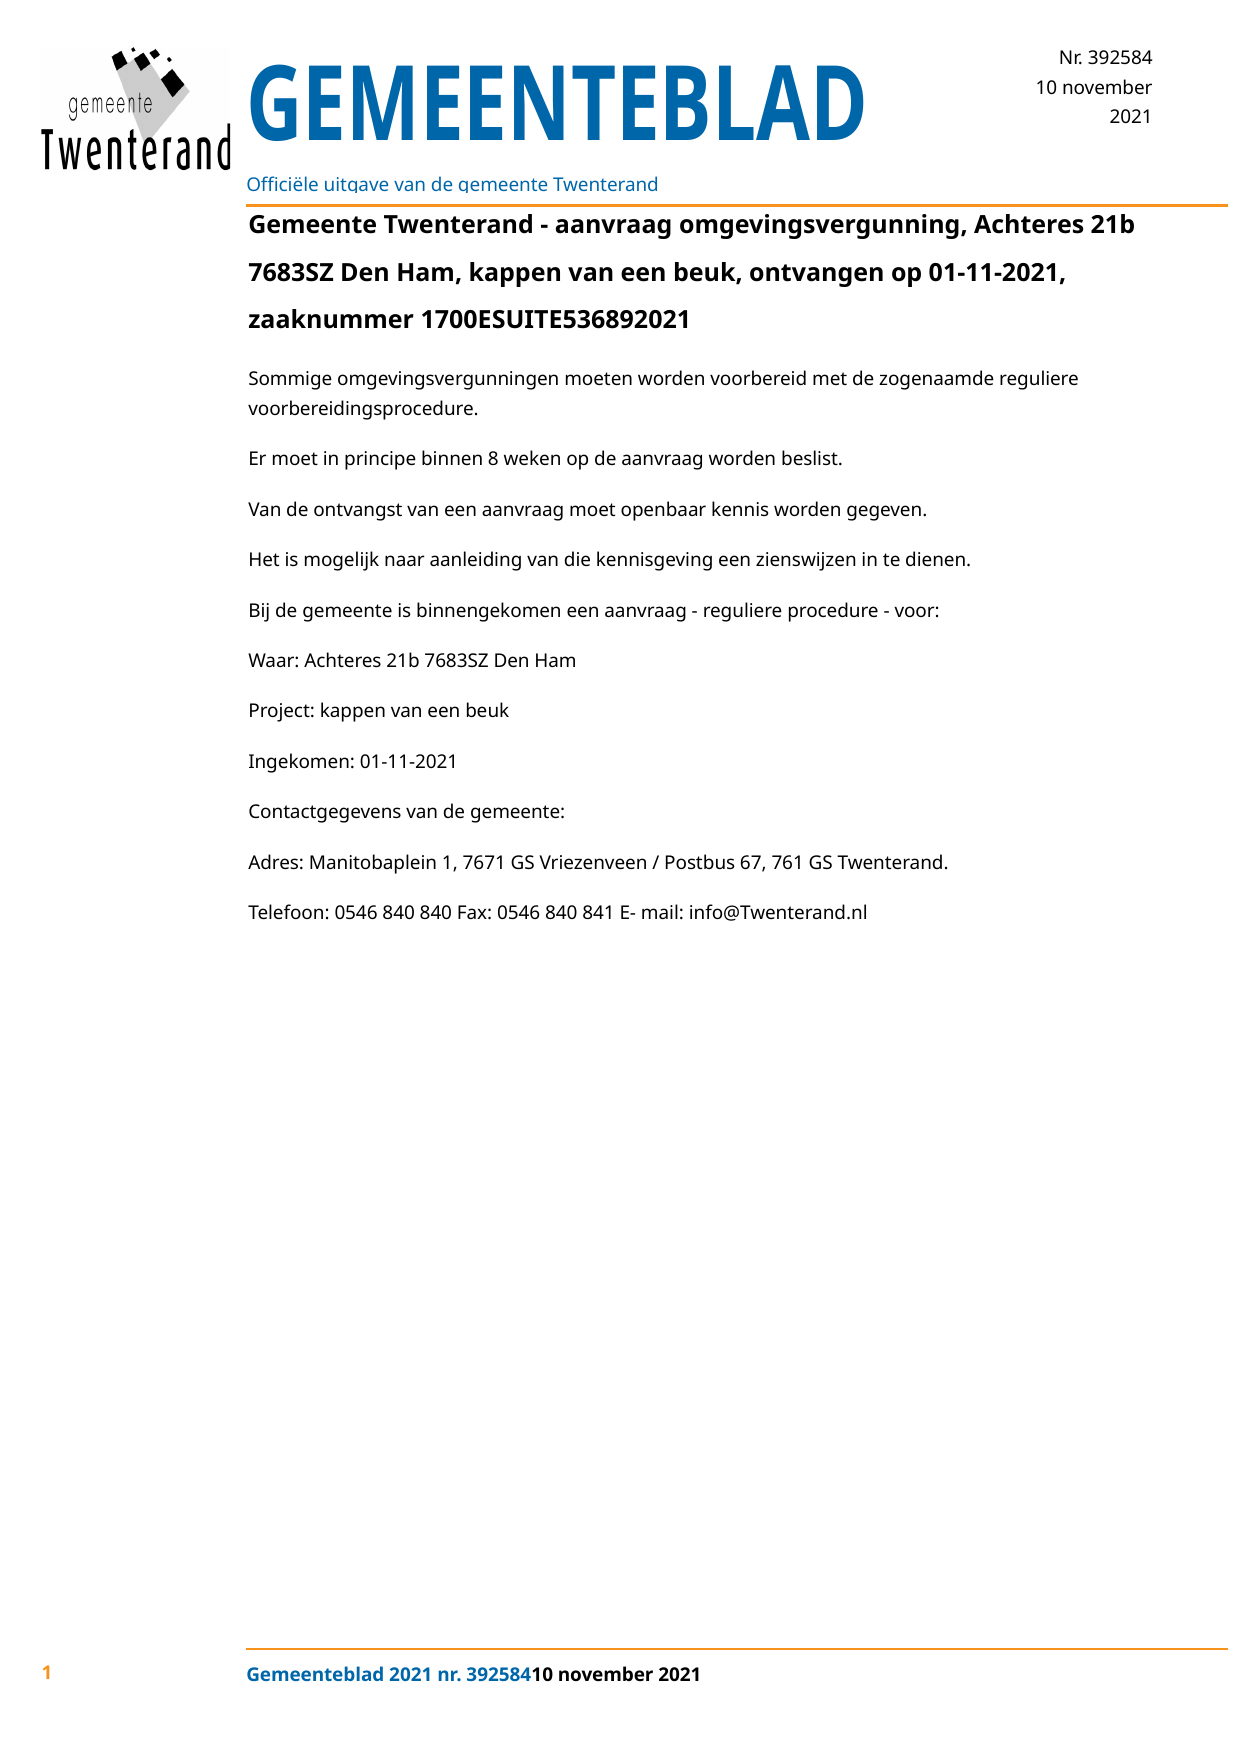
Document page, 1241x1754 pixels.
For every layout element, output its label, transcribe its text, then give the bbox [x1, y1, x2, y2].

picture [41, 47, 231, 172]
text Waar: Achteres 21b 7683SZ Den Ham [248, 647, 1152, 673]
text Telefoon: 0546 840 840 Fax: 0546 840 841 E- mail: info@Twenterand.nl [248, 899, 1152, 925]
text Sommige omgevingsvergunningen moeten worden voorbereid met de zogenaamde reguliere voorbereidingsprocedure. [248, 366, 1152, 421]
text Van de ontvangst van een aanvraag moet openbaar kennis worden gegeven. [248, 496, 1152, 522]
text Ingekomen: 01-11-2021 [248, 748, 1152, 774]
text Project: kappen van een beuk [248, 698, 1152, 723]
text Contactgegevens van de gemeente: [248, 798, 1152, 824]
text Het is mogelijk naar aanleiding van die kennisgeving een zienswijzen in te dienen. [248, 546, 1152, 572]
text Adres: Manitobaplein 1, 7671 GS Vriezenveen / Postbus 67, 761 GS Twenterand. [248, 849, 1152, 874]
text Bij de gemeente is binnengekomen een aanvraag - reguliere procedure - voor: [248, 597, 1152, 622]
text Er moet in principe binnen 8 weken op de aanvraag worden beslist. [248, 446, 1152, 471]
text Gemeente Twenterand - aanvraag omgevingsvergunning, Achteres 21b 7683SZ Den Ham, kappen van een beuk, ontvangen op 01-11-2021, zaaknummer 1700ESUITE536892021 [248, 207, 1152, 336]
